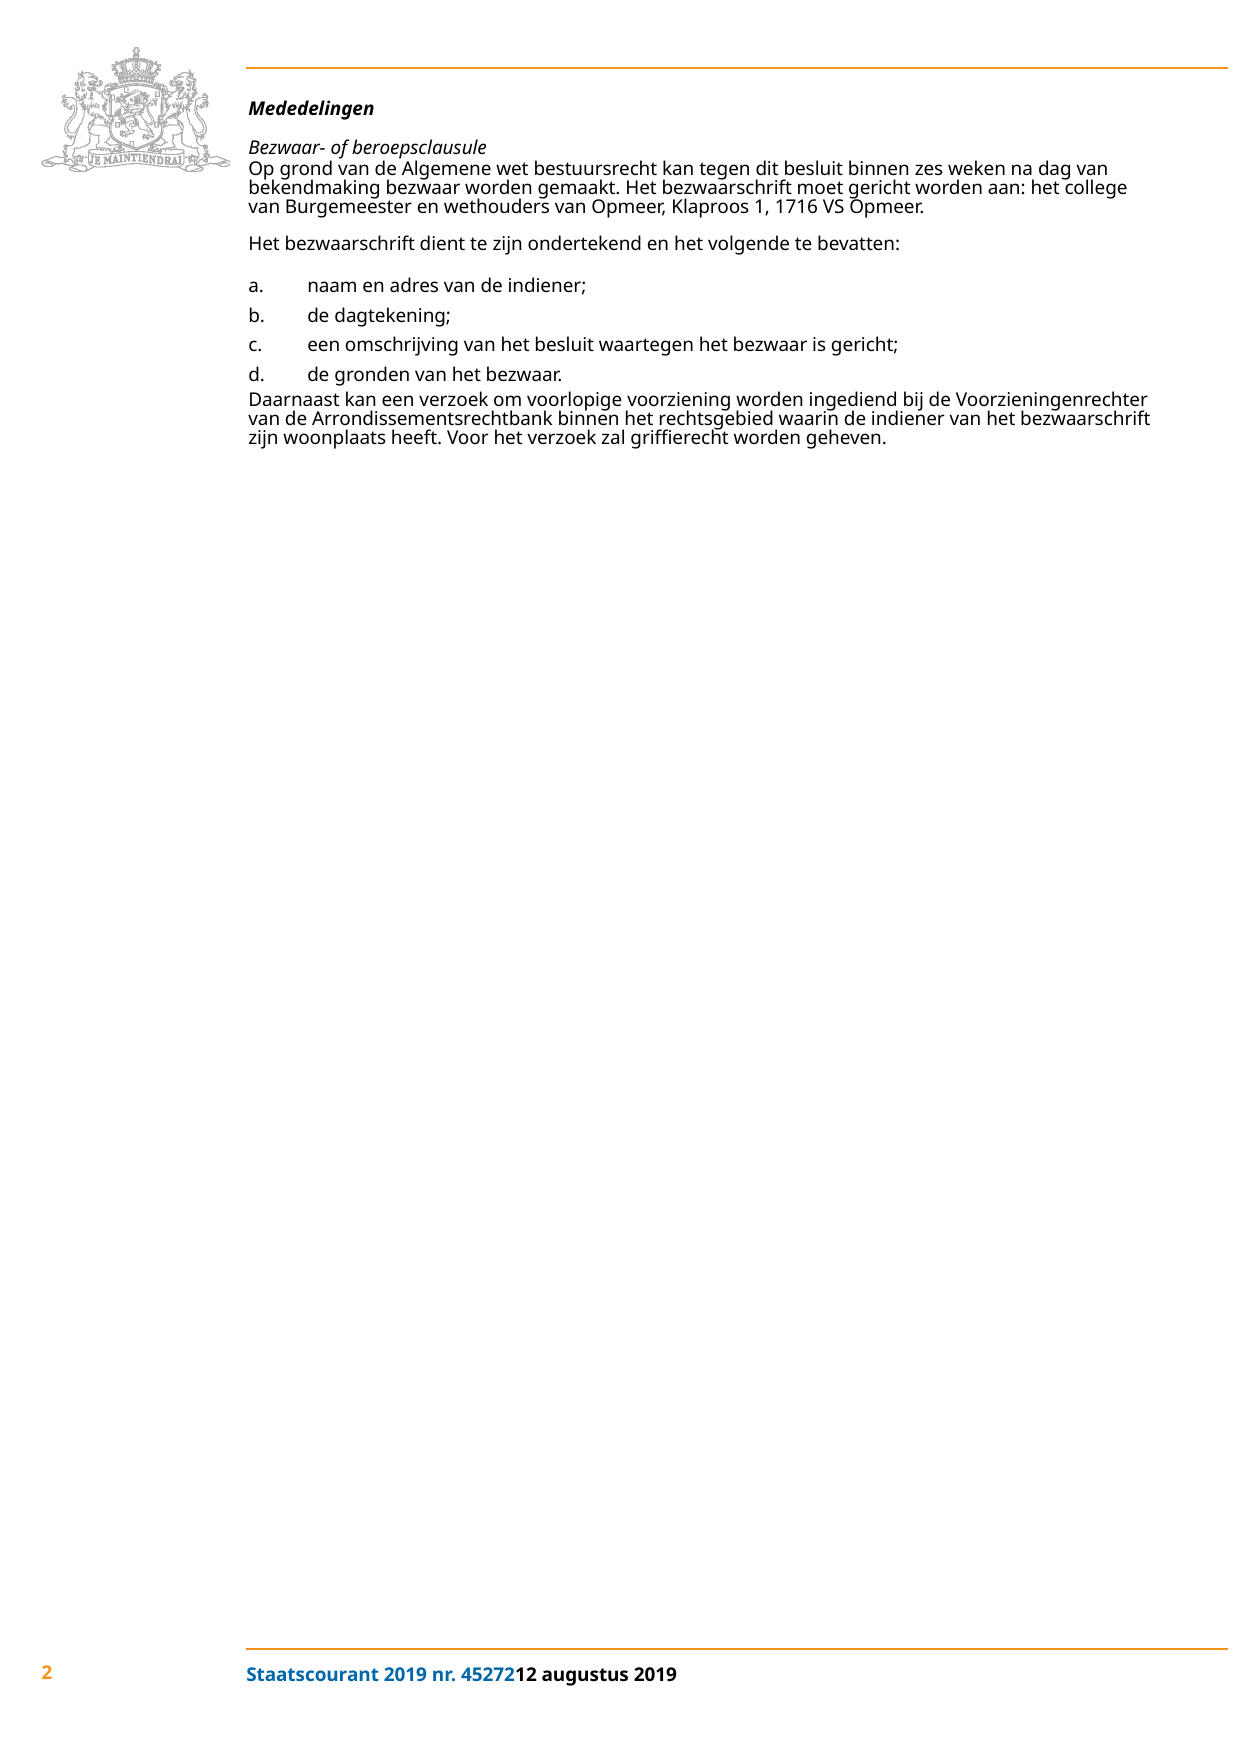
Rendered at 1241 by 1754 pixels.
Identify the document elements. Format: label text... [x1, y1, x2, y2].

list de dagtekening; [248, 302, 1152, 328]
text Het bezwaarschrift dient te zijn ondertekend en het volgende te bevatten: [248, 235, 1152, 254]
text Op grond van de Algemene wet bestuursrecht kan tegen dit besluit binnen zes weken na dag van bekendmaking bezwaar worden gemaakt. Het bezwaarschrift moet gericht worden aan: het college van Burgemeester en wethouders van Opmeer, Klaproos 1, 1716 VS Opmeer. [248, 160, 1152, 218]
text Daarnaast kan een verzoek om voorlopige voorziening worden ingediend bij de Voorzieningenrechter van de Arrondissementsrechtbank binnen het rechtsgebied waarin de indiener van het bezwaarschrift zijn woonplaats heeft. Voor het verzoek zal griffierecht worden geheven. [248, 391, 1152, 448]
text Bezwaar- of beroepsclausule [248, 134, 1152, 160]
list de gronden van het bezwaar. [248, 361, 1152, 387]
list een omschrijving van het besluit waartegen het bezwaar is gericht; [248, 331, 1152, 357]
text Mededelingen [248, 95, 1152, 121]
picture [41, 47, 231, 172]
list naam en adres van de indiener; [248, 272, 1152, 298]
